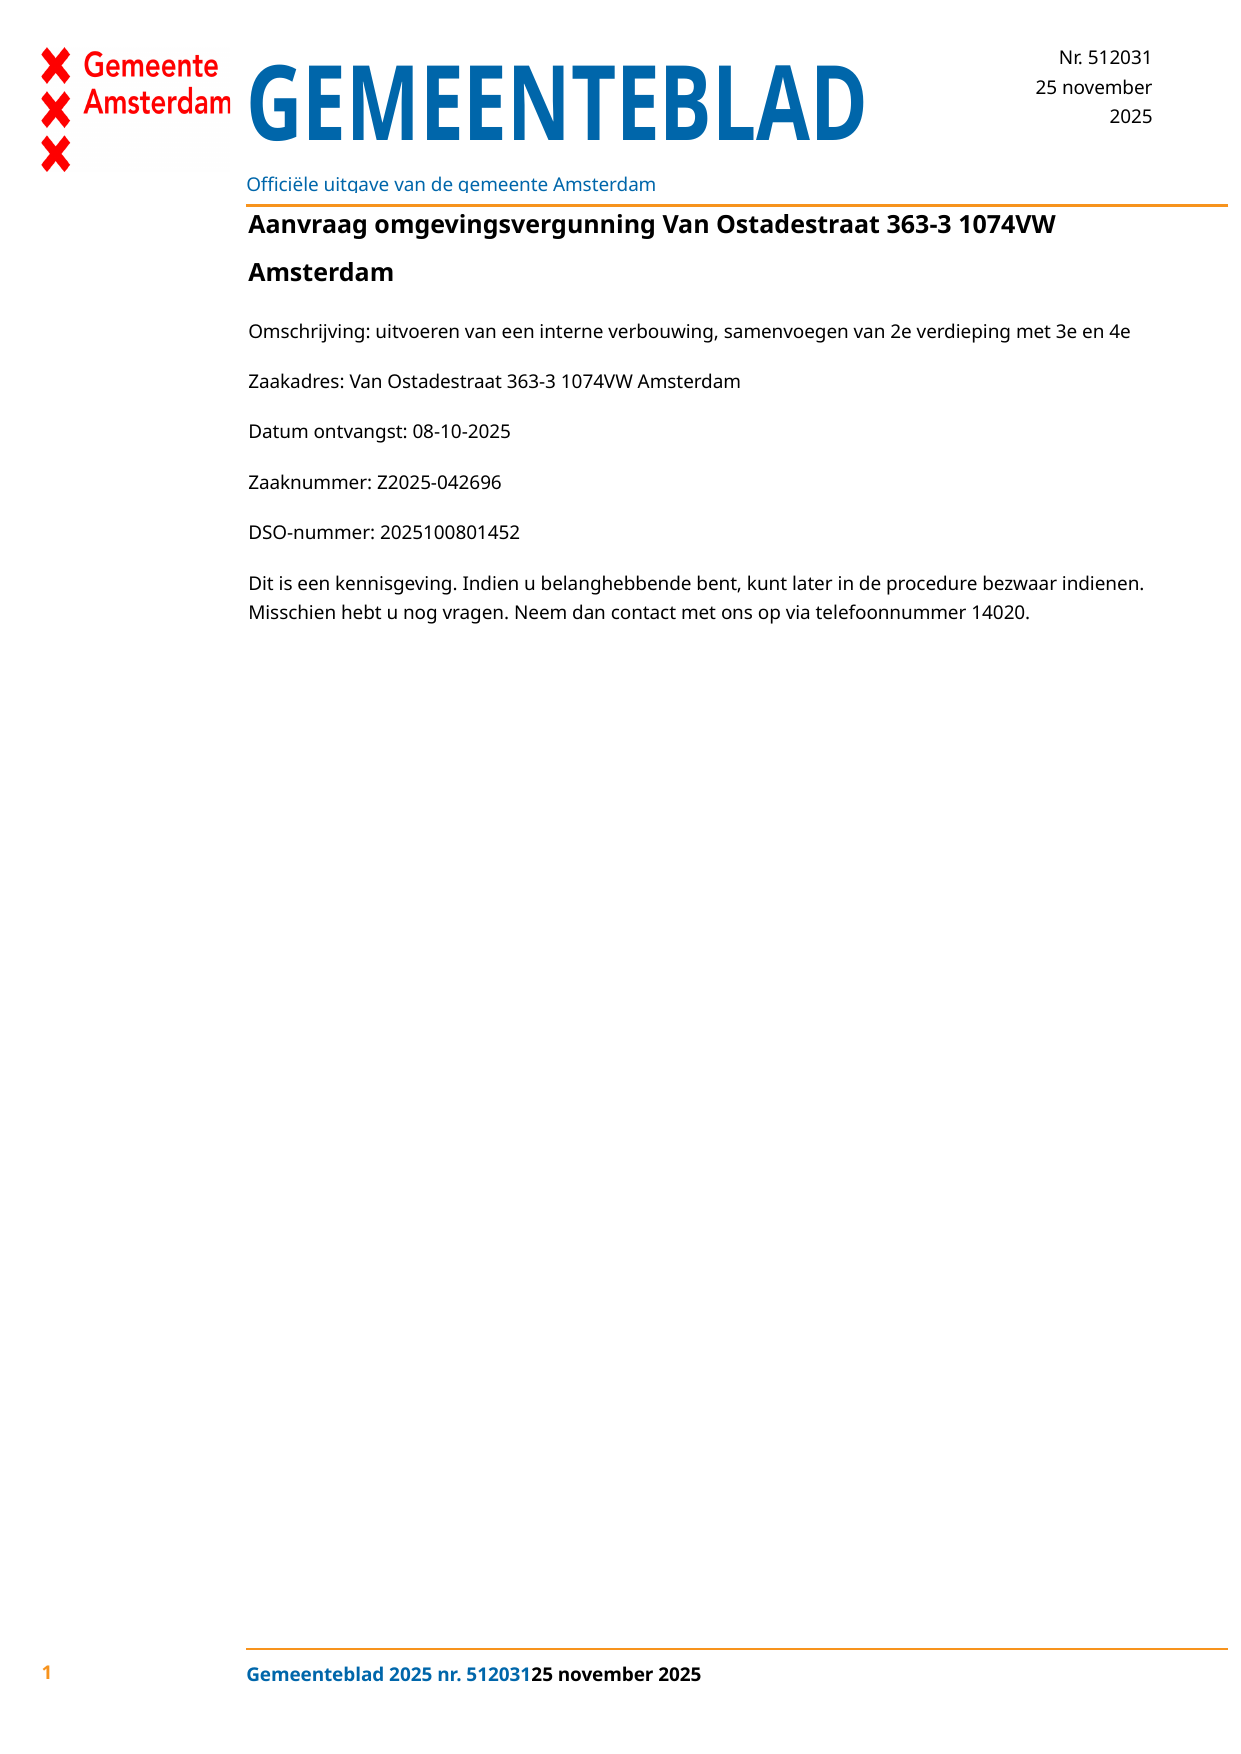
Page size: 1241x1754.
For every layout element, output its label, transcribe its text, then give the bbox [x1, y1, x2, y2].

text Datum ontvangst: 08-10-2025 [248, 419, 1152, 444]
text DSO-nummer: 2025100801452 [248, 519, 1152, 545]
text Omschrijving: uitvoeren van een interne verbouwing, samenvoegen van 2e verdieping met 3e en 4e [248, 318, 1152, 344]
text Zaaknummer: Z2025-042696 [248, 469, 1152, 495]
text Aanvraag omgevingsvergunning Van Ostadestraat 363-3 1074VW Amsterdam [248, 207, 1152, 288]
text Zaakadres: Van Ostadestraat 363-3 1074VW Amsterdam [248, 368, 1152, 394]
picture [41, 47, 231, 172]
text Dit is een kennisgeving. Indien u belanghebbende bent, kunt later in de procedure bezwaar indienen. Misschien hebt u nog vragen. Neem dan contact met ons op via telefoonnummer 14020. [248, 570, 1152, 625]
